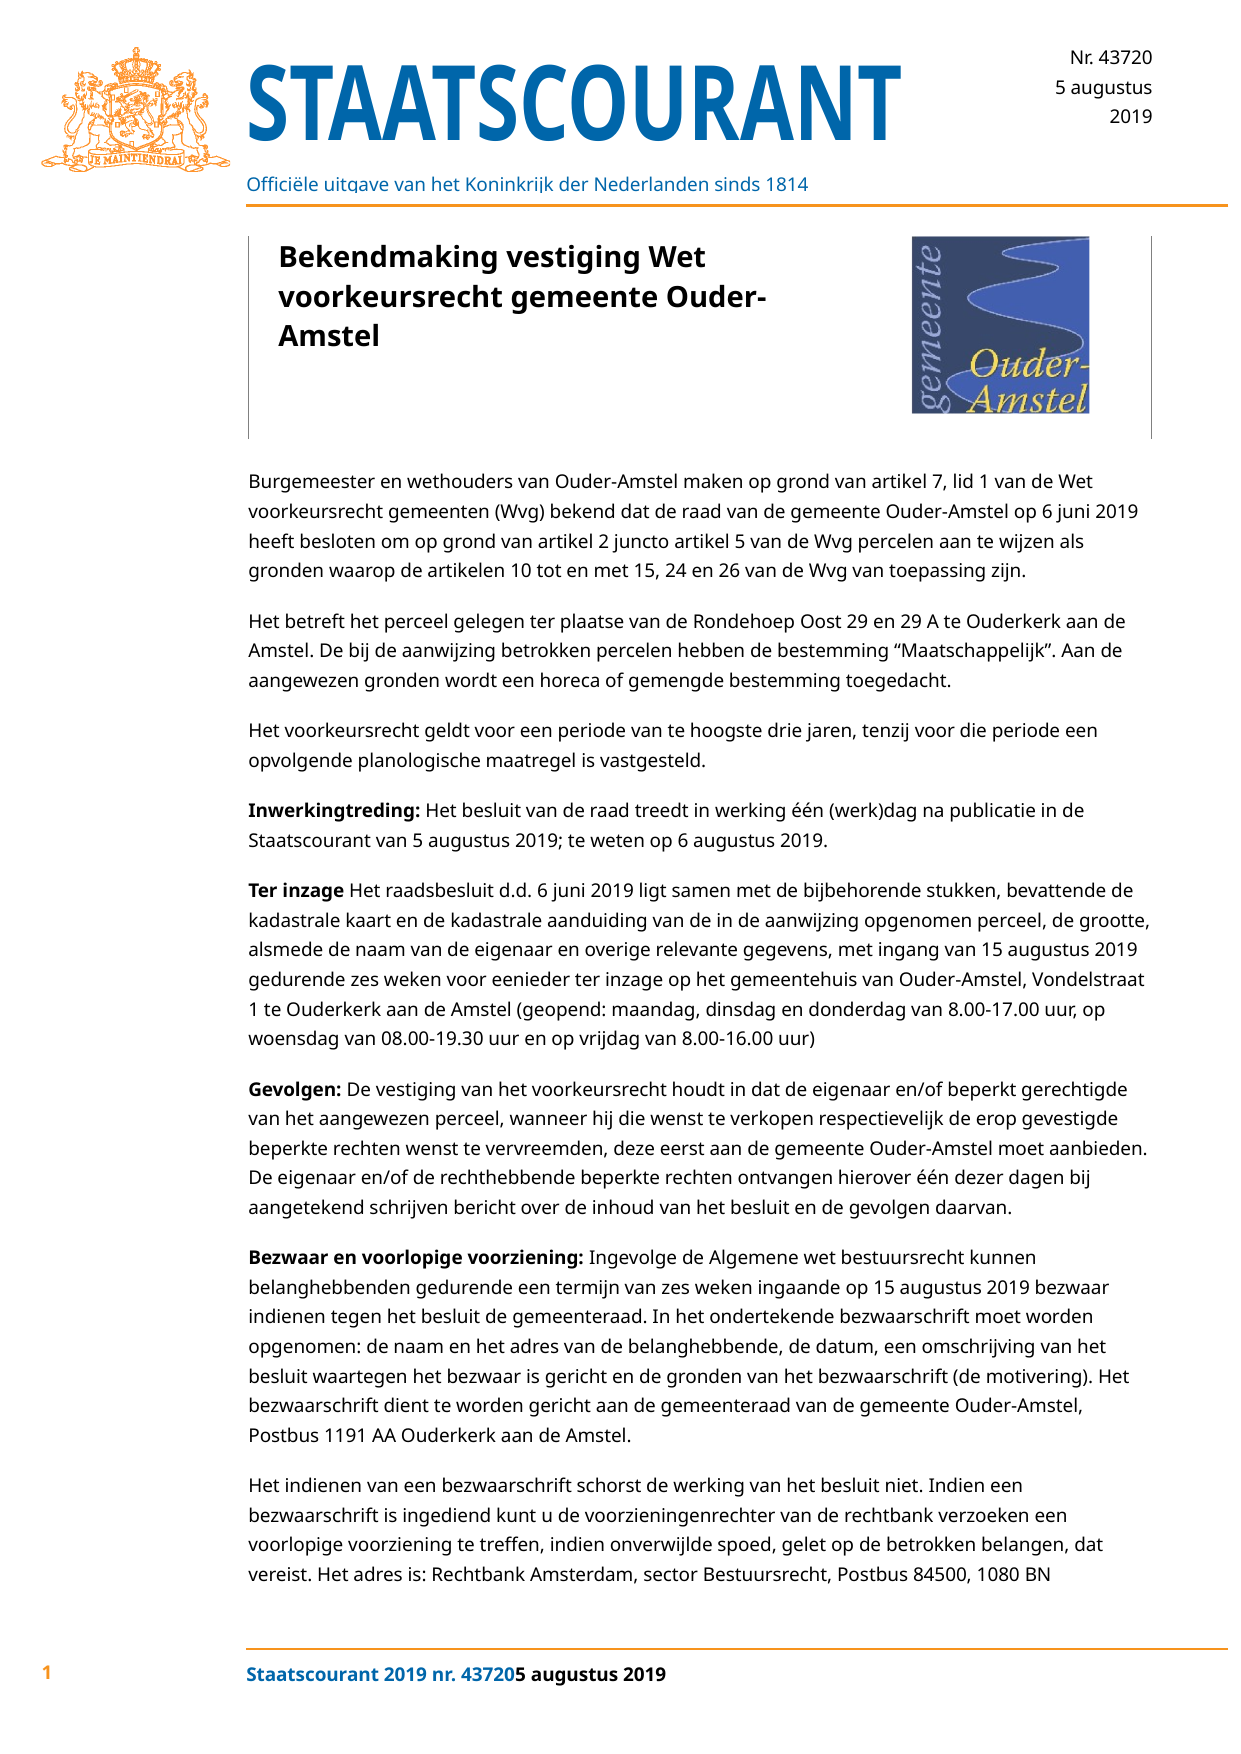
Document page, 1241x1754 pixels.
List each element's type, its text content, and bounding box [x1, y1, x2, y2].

text Het voorkeursrecht geldt voor een periode van te hoogste drie jaren, tenzij voor die periode een opvolgende planologische maatregel is vastgesteld. [248, 717, 1152, 773]
text Inwerkingtreding: Het besluit van de raad treedt in werking één (werk)dag na publicatie in de Staatscourant van 5 augustus 2019; te weten op 6 augustus 2019. [248, 797, 1152, 853]
picture [911, 236, 1090, 414]
text Bezwaar en voorlopige voorziening: Ingevolge de Algemene wet bestuursrecht kunnen belanghebbenden gedurende een termijn van zes weken ingaande op 15 augustus 2019 bezwaar indienen tegen het besluit de gemeenteraad. In het ondertekende bezwaarschrift moet worden opgenomen: de naam en het adres van de belanghebbende, de datum, een omschrijving van het besluit waartegen het bezwaar is gericht en de gronden van het bezwaarschrift (de motivering). Het bezwaarschrift dient te worden gericht aan de gemeenteraad van de gemeente Ouder-Amstel, Postbus 1191 AA Ouderkerk aan de Amstel. [248, 1244, 1152, 1448]
text Gevolgen: De vestiging van het voorkeursrecht houdt in dat de eigenaar en/of beperkt gerechtigde van het aangewezen perceel, wanneer hij die wenst te verkopen respectievelijk de erop gevestigde beperkte rechten wenst te vervreemden, deze eerst aan de gemeente Ouder-Amstel moet aanbieden. De eigenaar en/of de rechthebbende beperkte rechten ontvangen hierover één dezer dagen bij aangetekend schrijven bericht over de inhoud van het besluit en de gevolgen daarvan. [248, 1076, 1152, 1220]
table_header [850, 236, 911, 413]
table_header [1090, 236, 1151, 413]
text Ter inzage Het raadsbesluit d.d. 6 juni 2019 ligt samen met de bijbehorende stukken, bevattende de kadastrale kaart en de kadastrale aanduiding van de in de aanwijzing opgenomen perceel, de grootte, alsmede de naam van de eigenaar en overige relevante gegevens, met ingang van 15 augustus 2019 gedurende zes weken voor eenieder ter inzage op het gemeentehuis van Ouder-Amstel, Vondelstraat 1 te Ouderkerk aan de Amstel (geopend: maandag, dinsdag en donderdag van 8.00-17.00 uur, op woensdag van 08.00-19.30 uur en op vrijdag van 8.00-16.00 uur) [248, 877, 1152, 1051]
picture [41, 47, 231, 172]
text Het indienen van een bezwaarschrift schorst de werking van het besluit niet. Indien een bezwaarschrift is ingediend kunt u de voorzieningenrechter van de rechtbank verzoeken een voorlopige voorziening te treffen, indien onverwijlde spoed, gelet op de betrokken belangen, dat vereist. Het adres is: Rechtbank Amsterdam, sector Bestuursrecht, Postbus 84500, 1080 BN [248, 1472, 1152, 1587]
table_header [850, 414, 1151, 439]
text Burgemeester en wethouders van Ouder-Amstel maken op grond van artikel 7, lid 1 van de Wet voorkeursrecht gemeenten (Wvg) bekend dat de raad van de gemeente Ouder-Amstel op 6 juni 2019 heeft besloten om op grond van artikel 2 juncto artikel 5 van de Wvg percelen aan te wijzen als gronden waarop de artikelen 10 tot en met 15, 24 en 26 van de Wvg van toepassing zijn. [248, 469, 1152, 583]
table_header Bekendmaking vestiging Wet voorkeursrecht gemeente Ouder-Amstel [249, 236, 850, 439]
text Het betreft het perceel gelegen ter plaatse van de Rondehoep Oost 29 en 29 A te Ouderkerk aan de Amstel. De bij de aanwijzing betrokken percelen hebben de bestemming “Maatschappelijk”. Aan de aangewezen gronden wordt een horeca of gemengde bestemming toegedacht. [248, 608, 1152, 693]
